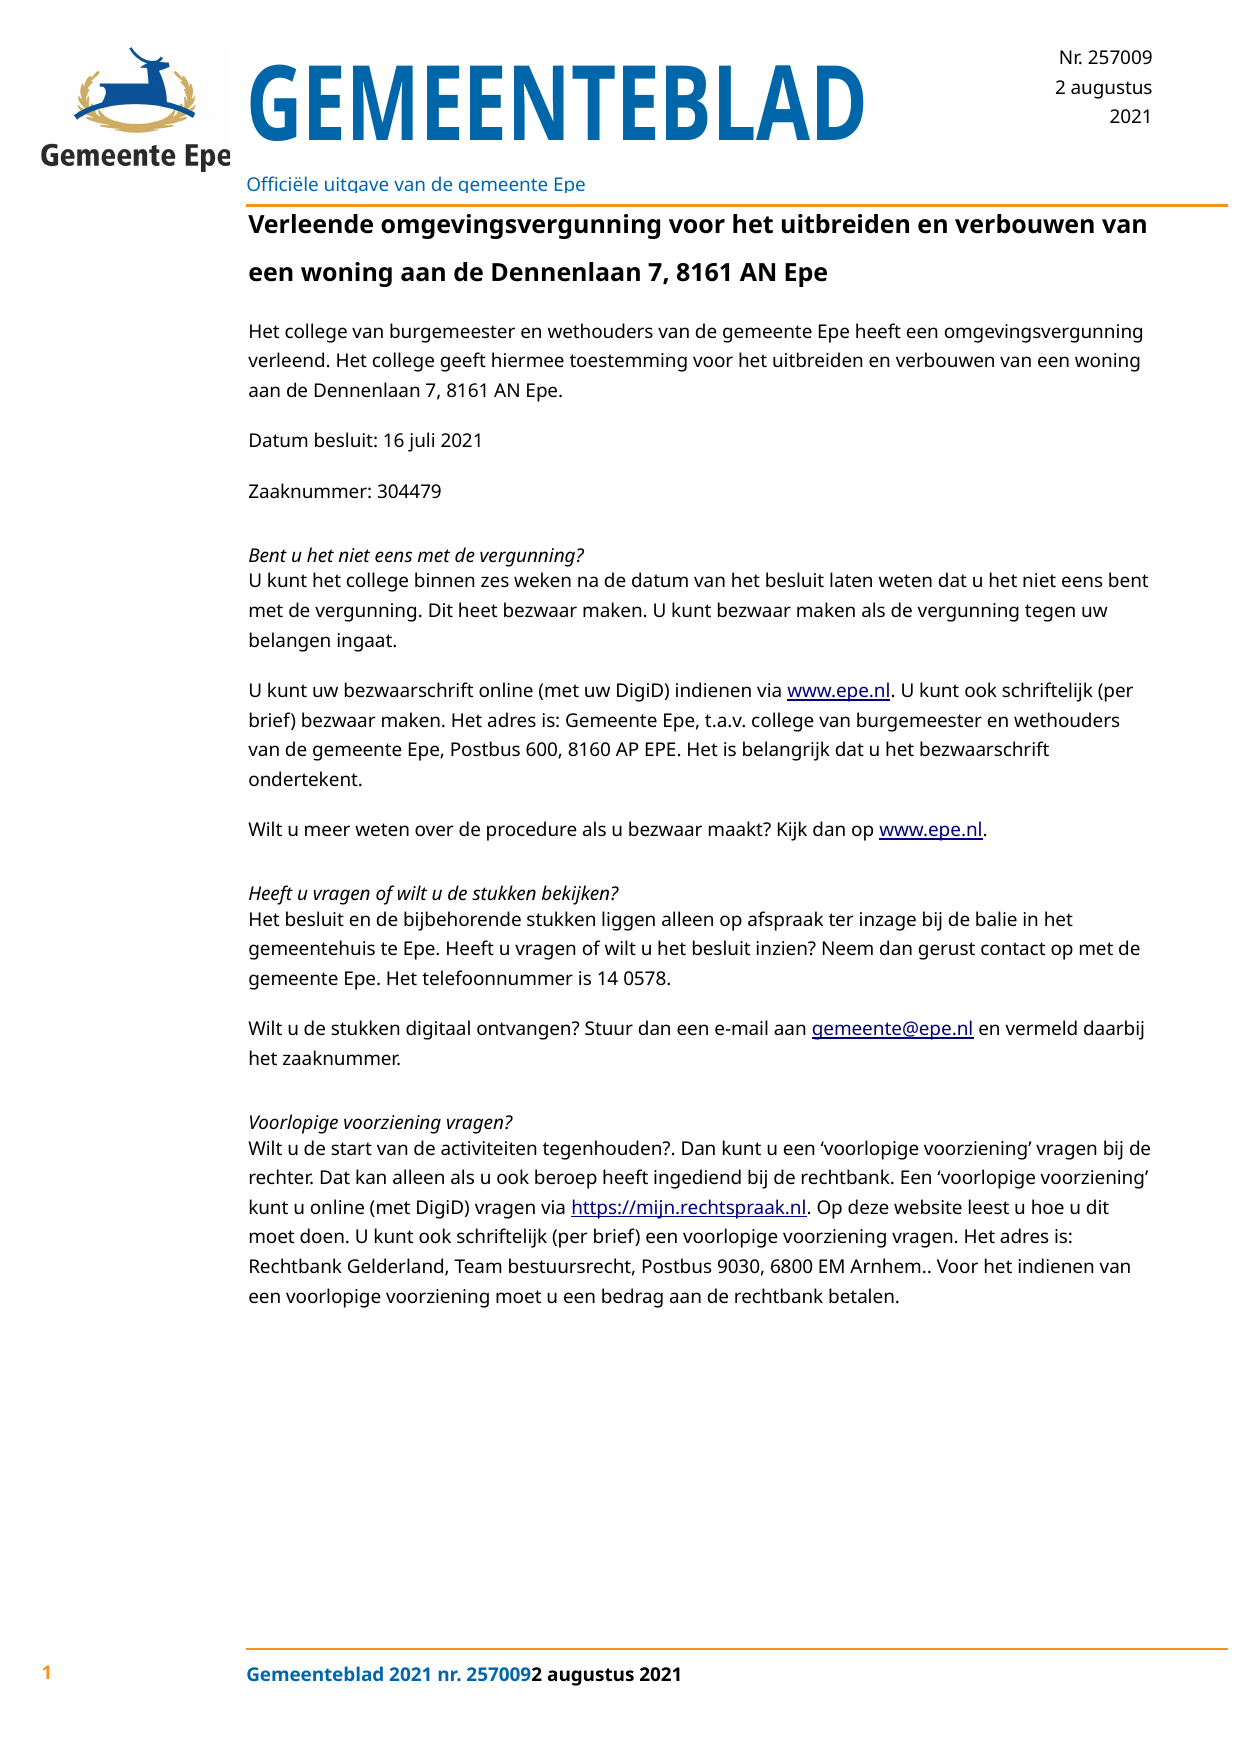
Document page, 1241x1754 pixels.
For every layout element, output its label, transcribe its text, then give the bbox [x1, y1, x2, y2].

text U kunt uw bezwaarschrift online (met uw DigiD) indienen via www.epe.nl. U kunt ook schriftelijk (per brief) bezwaar maken. Het adres is: Gemeente Epe, t.a.v. college van burgemeester en wethouders van de gemeente Epe, Postbus 600, 8160 AP EPE. Het is belangrijk dat u het bezwaarschrift ondertekent. [248, 677, 1152, 792]
text Heeft u vragen of wilt u de stukken bekijken? [248, 880, 1152, 906]
text Zaaknummer: 304479 [248, 478, 1152, 504]
picture [41, 47, 231, 172]
text Het besluit en de bijbehorende stukken liggen alleen op afspraak ter inzage bij de balie in het gemeentehuis te Epe. Heeft u vragen of wilt u het besluit inzien? Neem dan gerust contact op met de gemeente Epe. Het telefoonnummer is 14 0578. [248, 906, 1152, 991]
text Wilt u de stukken digitaal ontvangen? Stuur dan een e-mail aan gemeente@epe.nl en vermeld daarbij het zaaknummer. [248, 1016, 1152, 1071]
text U kunt het college binnen zes weken na de datum van het besluit laten weten dat u het niet eens bent met de vergunning. Dit heet bezwaar maken. U kunt bezwaar maken als de vergunning tegen uw belangen ingaat. [248, 568, 1152, 652]
text Het college van burgemeester en wethouders van de gemeente Epe heeft een omgevingsvergunning verleend. Het college geeft hiermee toestemming voor het uitbreiden en verbouwen van een woning aan de Dennenlaan 7, 8161 AN Epe. [248, 318, 1152, 403]
text Wilt u meer weten over de procedure als u bezwaar maakt? Kijk dan op www.epe.nl. [248, 816, 1152, 842]
text Wilt u de start van de activiteiten tegenhouden?. Dan kunt u een ‘voorlopige voorziening’ vragen bij de rechter. Dat kan alleen als u ook beroep heeft ingediend bij de rechtbank. Een ‘voorlopige voorziening’ kunt u online (met DigiD) vragen via https://mijn.rechtspraak.nl. Op deze website leest u hoe u dit moet doen. U kunt ook schriftelijk (per brief) een voorlopige voorziening vragen. Het adres is: Rechtbank Gelderland, Team bestuursrecht, Postbus 9030, 6800 EM Arnhem.. Voor het indienen van een voorlopige voorziening moet u een bedrag aan de rechtbank betalen. [248, 1135, 1152, 1308]
text Voorlopige voorziening vragen? [248, 1109, 1152, 1135]
text Datum besluit: 16 juli 2021 [248, 427, 1152, 453]
text Bent u het niet eens met de vergunning? [248, 542, 1152, 568]
text Verleende omgevingsvergunning voor het uitbreiden en verbouwen van een woning aan de Dennenlaan 7, 8161 AN Epe [248, 207, 1152, 288]
